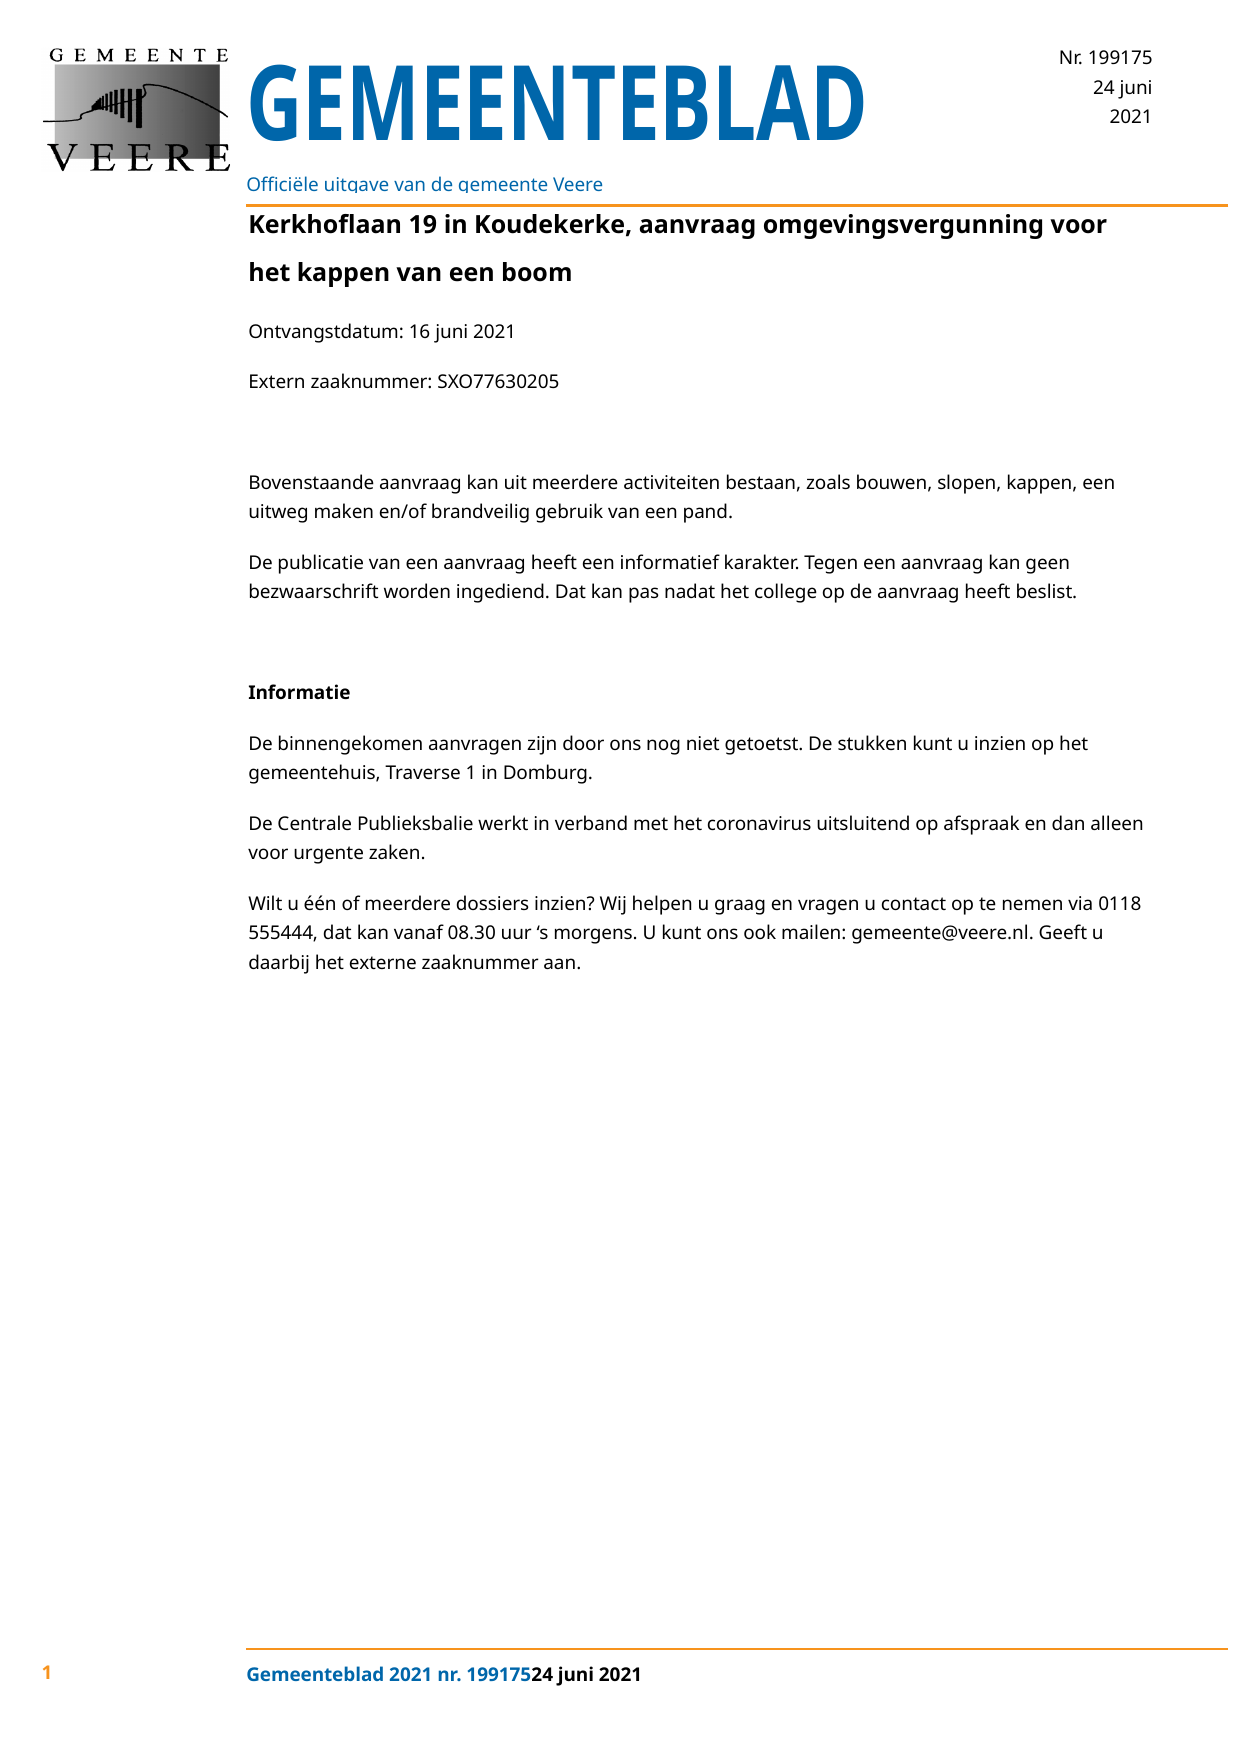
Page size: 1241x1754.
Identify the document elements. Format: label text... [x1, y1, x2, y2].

text Wilt u één of meerdere dossiers inzien? Wij helpen u graag en vragen u contact op te nemen via 0118 555444, dat kan vanaf 08.30 uur ‘s morgens. U kunt ons ook mailen: gemeente@veere.nl. Geeft u daarbij het externe zaaknummer aan. [248, 890, 1152, 975]
text Bovenstaande aanvraag kan uit meerdere activiteiten bestaan, zoals bouwen, slopen, kappen, een uitweg maken en/of brandveilig gebruik van een pand. [248, 469, 1152, 524]
text Extern zaaknummer: SXO77630205 [248, 368, 1152, 394]
text Kerkhoflaan 19 in Koudekerke, aanvraag omgevingsvergunning voor het kappen van een boom [248, 207, 1152, 288]
text De Centrale Publieksbalie werkt in verband met het coronavirus uitsluitend op afspraak en dan alleen voor urgente zaken. [248, 810, 1152, 865]
text Informatie [248, 679, 1152, 705]
text De binnengekomen aanvragen zijn door ons nog niet getoetst. De stukken kunt u inzien op het gemeentehuis, Traverse 1 in Domburg. [248, 730, 1152, 785]
text De publicatie van een aanvraag heeft een informatief karakter. Tegen een aanvraag kan geen bezwaarschrift worden ingediend. Dat kan pas nadat het college op de aanvraag heeft beslist. [248, 549, 1152, 604]
picture [41, 47, 231, 172]
text Ontvangstdatum: 16 juni 2021 [248, 318, 1152, 344]
